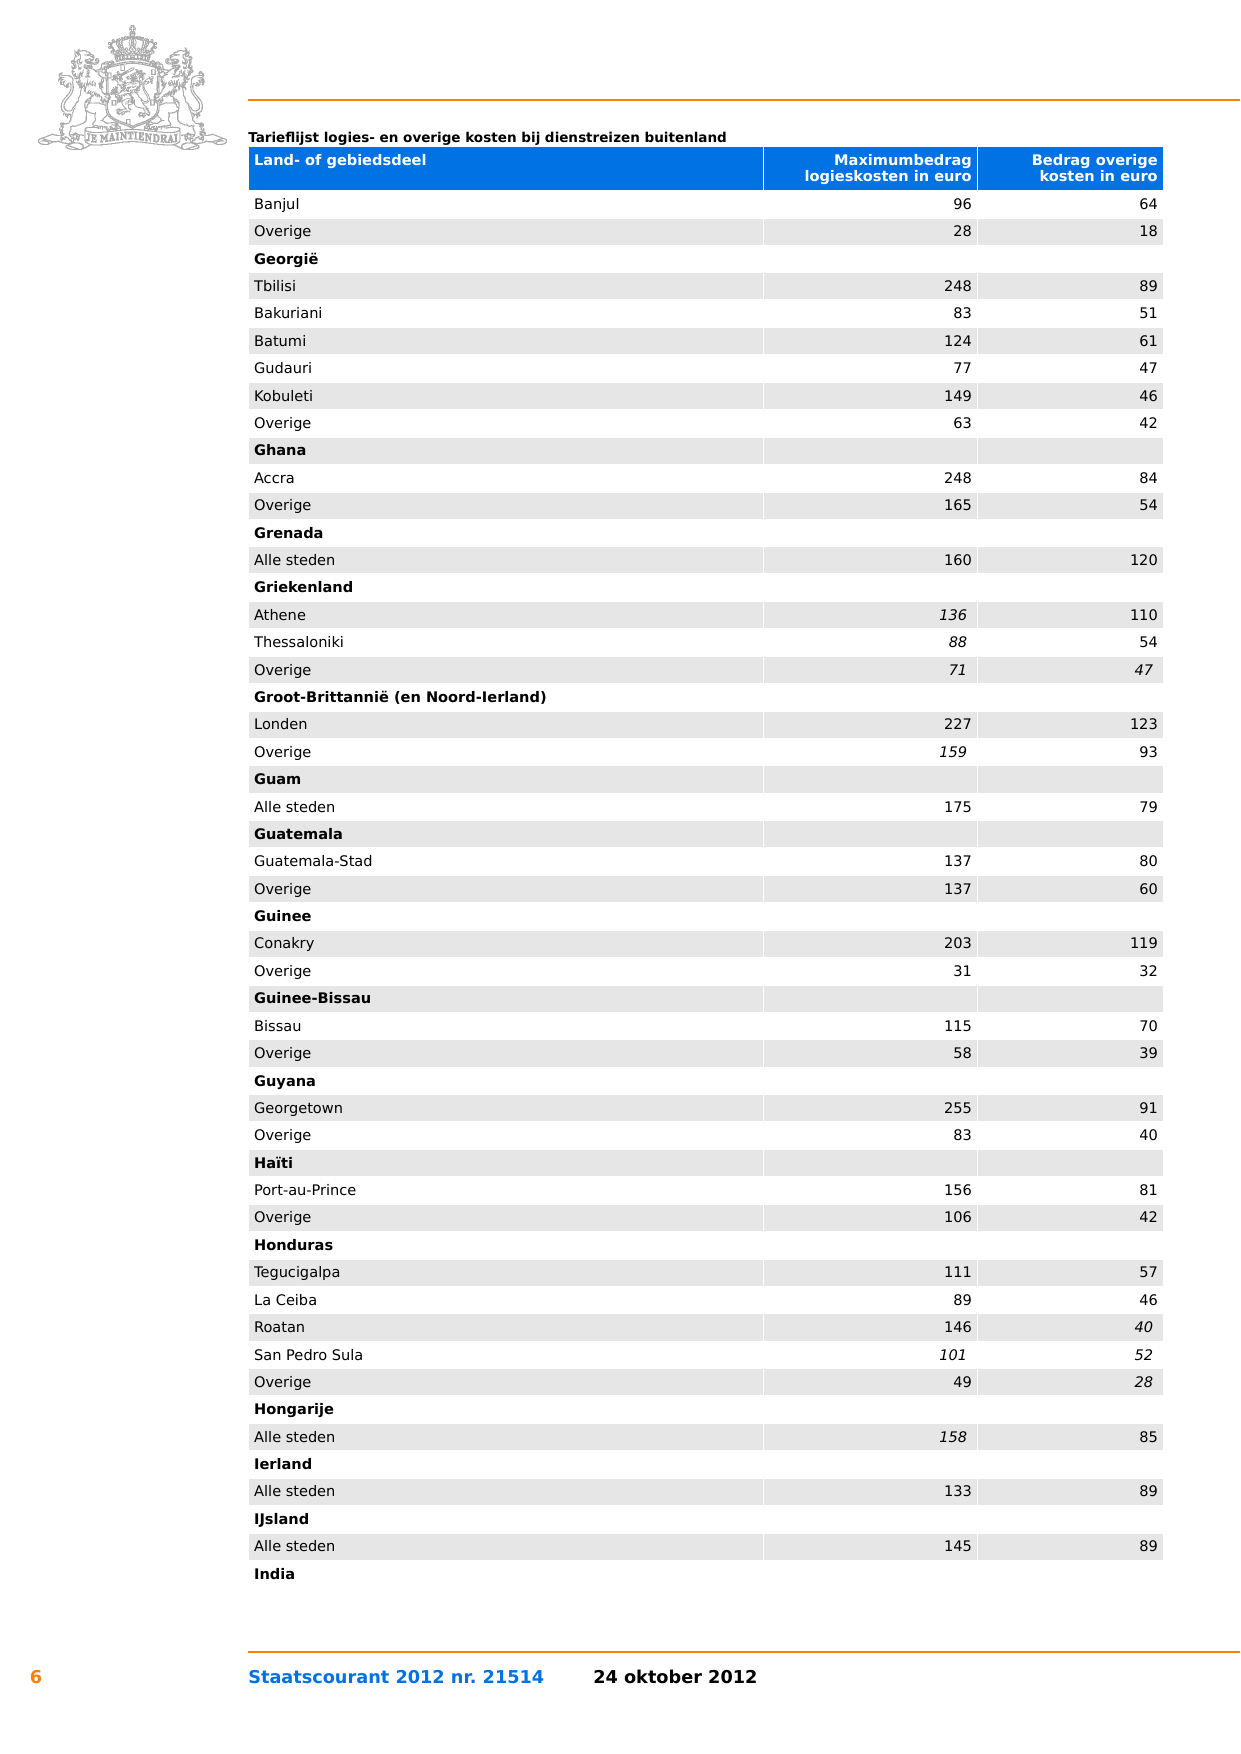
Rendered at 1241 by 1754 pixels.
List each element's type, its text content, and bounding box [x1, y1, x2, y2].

table_cell 47 [978, 657, 1163, 683]
table_cell [764, 684, 977, 711]
table_cell 203 [764, 931, 977, 957]
table_cell Guam [249, 766, 763, 793]
table_cell Guyana [249, 1068, 763, 1094]
table_cell India [249, 1561, 763, 1587]
table_cell Hongarije [249, 1396, 763, 1423]
table_cell 58 [764, 1040, 977, 1067]
table_cell 227 [764, 712, 977, 738]
table_cell Groot-Brittannië (en Noord-Ierland) [249, 684, 763, 711]
table_cell 89 [978, 1479, 1163, 1505]
table_cell 32 [978, 958, 1163, 984]
table_cell Overige [249, 657, 763, 683]
table_cell Overige [249, 219, 763, 245]
table_cell [978, 684, 1163, 711]
table_cell [978, 1232, 1163, 1258]
table_cell 101 [764, 1342, 977, 1368]
table_cell 96 [764, 191, 977, 217]
table_cell 136 [764, 602, 977, 628]
table_cell [978, 821, 1163, 847]
table_cell 156 [764, 1177, 977, 1204]
table_cell [764, 1232, 977, 1258]
table_cell La Ceiba [249, 1287, 763, 1313]
table_cell 70 [978, 1013, 1163, 1039]
table_cell [764, 903, 977, 930]
table_cell Kobuleti [249, 383, 763, 409]
table_cell [978, 986, 1163, 1012]
table_cell 255 [764, 1095, 977, 1121]
table_cell [764, 821, 977, 847]
table_cell Batumi [249, 328, 763, 354]
table_cell Thessaloniki [249, 629, 763, 656]
table_cell [764, 1150, 977, 1176]
table_cell [978, 1506, 1163, 1532]
table_cell 137 [764, 876, 977, 902]
table_cell Alle steden [249, 1479, 763, 1505]
table_cell 146 [764, 1314, 977, 1341]
table_cell 175 [764, 794, 977, 820]
table_cell Athene [249, 602, 763, 628]
table_cell [978, 903, 1163, 930]
table_cell 89 [978, 273, 1163, 299]
table_cell 28 [764, 219, 977, 245]
table_cell 110 [978, 602, 1163, 628]
table_cell Land- of gebiedsdeel [249, 147, 763, 190]
table_cell Grenada [249, 520, 763, 546]
table_cell 39 [978, 1040, 1163, 1067]
table_cell 31 [764, 958, 977, 984]
table_cell [978, 1396, 1163, 1423]
table_cell Overige [249, 493, 763, 519]
table_cell 145 [764, 1534, 977, 1560]
table_cell 83 [764, 301, 977, 327]
table_cell 120 [978, 547, 1163, 573]
table_cell [764, 438, 977, 464]
table_cell Ghana [249, 438, 763, 464]
table_cell [764, 1451, 977, 1478]
table_cell Overige [249, 410, 763, 437]
table_cell Bissau [249, 1013, 763, 1039]
table_cell 119 [978, 931, 1163, 957]
table_cell [764, 766, 977, 793]
table_cell Overige [249, 739, 763, 765]
table_header Tarieflijst logies- en overige kosten bij dienstreizen buitenland [248, 130, 1163, 146]
table_cell Accra [249, 465, 763, 491]
table_cell 63 [764, 410, 977, 437]
table_cell [978, 1068, 1163, 1094]
table_cell [764, 986, 977, 1012]
table_cell 248 [764, 465, 977, 491]
table_cell Guatemala-Stad [249, 849, 763, 875]
table_cell 54 [978, 493, 1163, 519]
table_cell 91 [978, 1095, 1163, 1121]
table_cell 60 [978, 876, 1163, 902]
table_cell 49 [764, 1369, 977, 1395]
table_cell Alle steden [249, 1534, 763, 1560]
table_cell Guinee [249, 903, 763, 930]
table_cell Guinee-Bissau [249, 986, 763, 1012]
table_cell 133 [764, 1479, 977, 1505]
table_cell Roatan [249, 1314, 763, 1341]
table_cell [764, 1396, 977, 1423]
table_cell 88 [764, 629, 977, 656]
table_cell 46 [978, 383, 1163, 409]
table_cell [978, 1150, 1163, 1176]
table_cell Overige [249, 1369, 763, 1395]
table_cell Conakry [249, 931, 763, 957]
table_cell 28 [978, 1369, 1163, 1395]
table_cell Tegucigalpa [249, 1260, 763, 1286]
table_cell 80 [978, 849, 1163, 875]
table_cell [978, 766, 1163, 793]
table_cell 42 [978, 1205, 1163, 1231]
table_cell Gudauri [249, 355, 763, 382]
table_cell Tbilisi [249, 273, 763, 299]
table_cell 84 [978, 465, 1163, 491]
table_cell Ierland [249, 1451, 763, 1478]
table_cell Haïti [249, 1150, 763, 1176]
table_cell 160 [764, 547, 977, 573]
picture [38, 25, 227, 150]
table_cell Griekenland [249, 575, 763, 601]
table_cell 51 [978, 301, 1163, 327]
table_cell 52 [978, 1342, 1163, 1368]
table_cell 77 [764, 355, 977, 382]
table_cell 248 [764, 273, 977, 299]
table_cell [764, 1561, 977, 1587]
table_cell [764, 246, 977, 272]
table_cell 81 [978, 1177, 1163, 1204]
table_cell 124 [764, 328, 977, 354]
table_cell 89 [978, 1534, 1163, 1560]
table_cell 54 [978, 629, 1163, 656]
table_cell Bedrag overige kosten in euro [978, 147, 1163, 190]
table_cell Georgetown [249, 1095, 763, 1121]
table_cell [764, 1068, 977, 1094]
table_cell [764, 1506, 977, 1532]
table_cell [764, 575, 977, 601]
table_cell [978, 1451, 1163, 1478]
table_cell [978, 246, 1163, 272]
table_cell Bakuriani [249, 301, 763, 327]
table_cell [978, 438, 1163, 464]
table_cell Overige [249, 876, 763, 902]
table_cell San Pedro Sula [249, 1342, 763, 1368]
table_cell 46 [978, 1287, 1163, 1313]
table_cell 159 [764, 739, 977, 765]
table_cell 149 [764, 383, 977, 409]
table_cell Honduras [249, 1232, 763, 1258]
table_cell 85 [978, 1424, 1163, 1450]
table_cell 123 [978, 712, 1163, 738]
table_cell 71 [764, 657, 977, 683]
table_cell 83 [764, 1123, 977, 1149]
table_cell 158 [764, 1424, 977, 1450]
table_cell Banjul [249, 191, 763, 217]
table_cell 115 [764, 1013, 977, 1039]
table_cell 79 [978, 794, 1163, 820]
table_cell 47 [978, 355, 1163, 382]
table_cell Alle steden [249, 794, 763, 820]
table_cell Georgië [249, 246, 763, 272]
table_cell 40 [978, 1314, 1163, 1341]
table_cell [978, 520, 1163, 546]
table_cell 111 [764, 1260, 977, 1286]
table_cell Overige [249, 1205, 763, 1231]
table_cell 106 [764, 1205, 977, 1231]
table_cell IJsland [249, 1506, 763, 1532]
table_cell Guatemala [249, 821, 763, 847]
table_cell Overige [249, 1123, 763, 1149]
table_cell 61 [978, 328, 1163, 354]
table_cell 18 [978, 219, 1163, 245]
table_cell 42 [978, 410, 1163, 437]
table_cell 89 [764, 1287, 977, 1313]
table_cell [978, 1561, 1163, 1587]
table_cell Alle steden [249, 1424, 763, 1450]
table_cell Overige [249, 1040, 763, 1067]
table_cell 40 [978, 1123, 1163, 1149]
table_cell [764, 520, 977, 546]
table_cell Maximumbedrag logieskosten in euro [764, 147, 977, 190]
table_cell 165 [764, 493, 977, 519]
table_cell Alle steden [249, 547, 763, 573]
table_cell Port-au-Prince [249, 1177, 763, 1204]
table_cell Londen [249, 712, 763, 738]
table_cell 93 [978, 739, 1163, 765]
table_cell 137 [764, 849, 977, 875]
table_cell [978, 575, 1163, 601]
table_cell 57 [978, 1260, 1163, 1286]
table_cell Overige [249, 958, 763, 984]
table_cell 64 [978, 191, 1163, 217]
